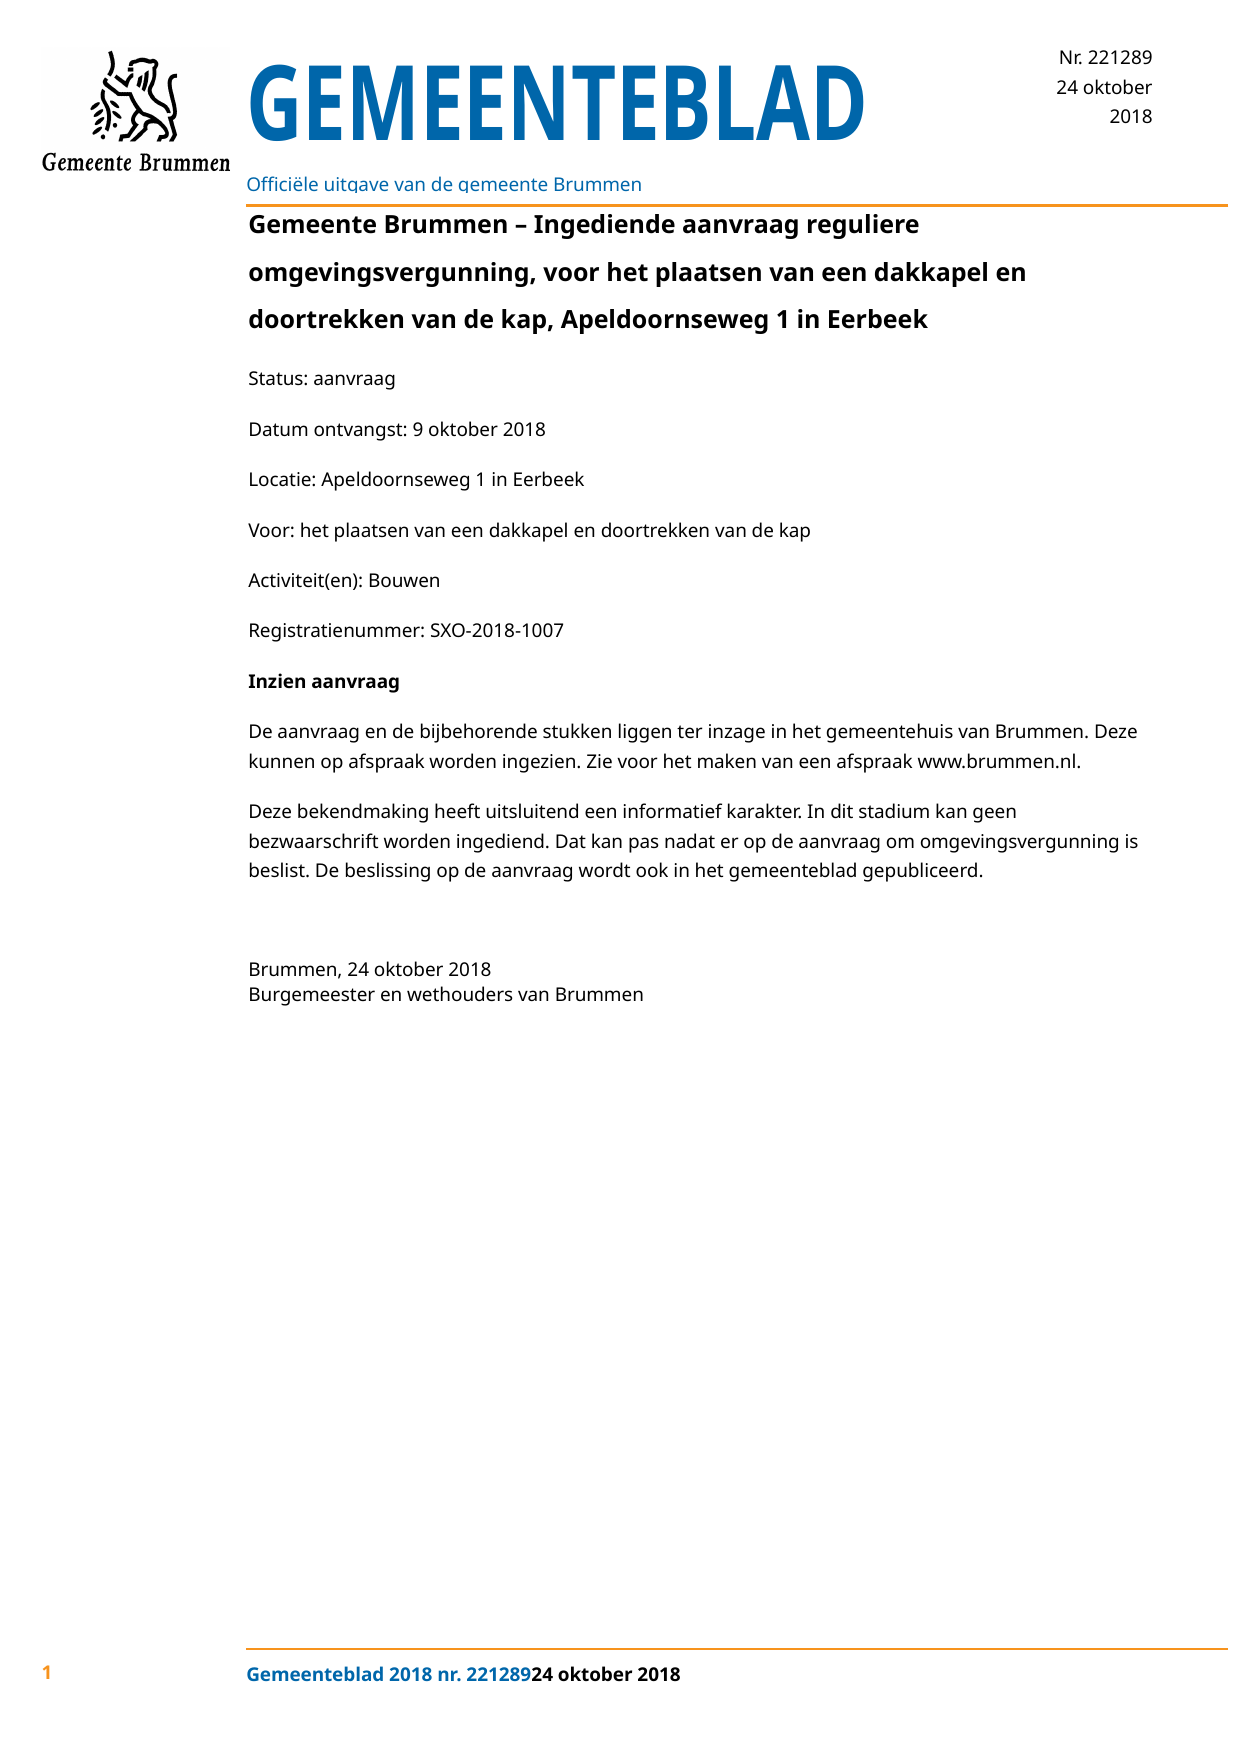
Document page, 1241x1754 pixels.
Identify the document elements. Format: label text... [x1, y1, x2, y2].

text Deze bekendmaking heeft uitsluitend een informatief karakter. In dit stadium kan geen bezwaarschrift worden ingediend. Dat kan pas nadat er op de aanvraag om omgevingsvergunning is beslist. De beslissing op de aanvraag wordt ook in het gemeenteblad gepubliceerd. [248, 798, 1152, 883]
text Status: aanvraag [248, 366, 1152, 391]
text Inzien aanvraag [248, 668, 1152, 694]
text Datum ontvangst: 9 oktober 2018 [248, 416, 1152, 442]
text Burgemeester en wethouders van Brummen [248, 982, 1152, 1007]
text Voor: het plaatsen van een dakkapel en doortrekken van de kap [248, 517, 1152, 542]
text Registratienummer: SXO-2018-1007 [248, 618, 1152, 643]
picture [41, 47, 231, 172]
text De aanvraag en de bijbehorende stukken liggen ter inzage in het gemeentehuis van Brummen. Deze kunnen op afspraak worden ingezien. Zie voor het maken van een afspraak www.brummen.nl. [248, 718, 1152, 774]
text Activiteit(en): Bouwen [248, 567, 1152, 593]
text Locatie: Apeldoornseweg 1 in Eerbeek [248, 466, 1152, 492]
text Gemeente Brummen – Ingediende aanvraag reguliere omgevingsvergunning, voor het plaatsen van een dakkapel en doortrekken van de kap, Apeldoornseweg 1 in Eerbeek [248, 207, 1152, 336]
text Brummen, 24 oktober 2018 [248, 956, 1152, 982]
